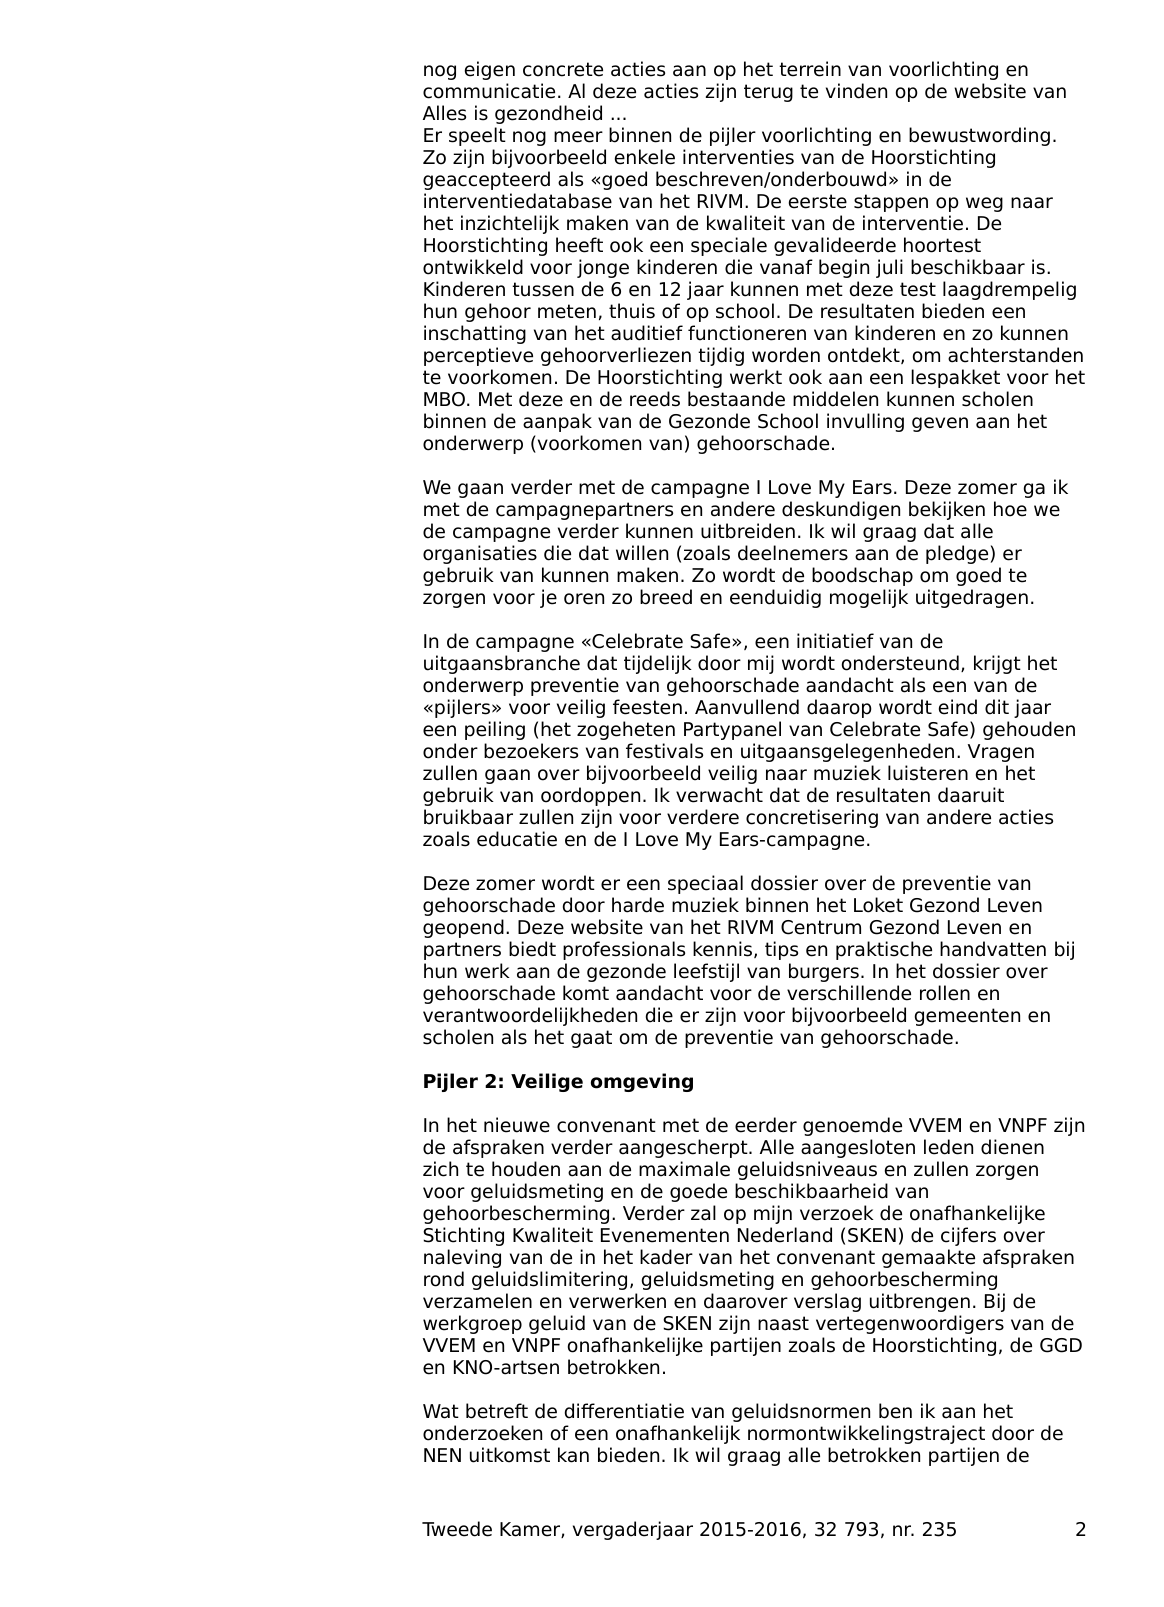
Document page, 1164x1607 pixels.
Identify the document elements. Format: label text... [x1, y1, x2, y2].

text nog eigen concrete acties aan op het terrein van voorlichting en communicatie. Al deze acties zijn terug te vinden op de website van Alles is gezondheid ... [422, 59, 1087, 125]
text Deze zomer wordt er een speciaal dossier over de preventie van gehoorschade door harde muziek binnen het Loket Gezond Leven geopend. Deze website van het RIVM Centrum Gezond Leven en partners biedt professionals kennis, tips en praktische handvatten bij hun werk aan de gezonde leefstijl van burgers. In het dossier over gehoorschade komt aandacht voor de verschillende rollen en verantwoordelijkheden die er zijn voor bijvoorbeeld gemeenten en scholen als het gaat om de preventie van gehoorschade. [422, 873, 1087, 1049]
text Er speelt nog meer binnen de pijler voorlichting en bewustwording. Zo zijn bijvoorbeeld enkele interventies van de Hoorstichting geaccepteerd als «goed beschreven/onderbouwd» in de interventiedatabase van het RIVM. De eerste stappen op weg naar het inzichtelijk maken van de kwaliteit van de interventie. De Hoorstichting heeft ook een speciale gevalideerde hoortest ontwikkeld voor jonge kinderen die vanaf begin juli beschikbaar is. Kinderen tussen de 6 en 12 jaar kunnen met deze test laagdrempelig hun gehoor meten, thuis of op school. De resultaten bieden een inschatting van het auditief functioneren van kinderen en zo kunnen perceptieve gehoorverliezen tijdig worden ontdekt, om achterstanden te voorkomen. De Hoorstichting werkt ook aan een lespakket voor het MBO. Met deze en de reeds bestaande middelen kunnen scholen binnen de aanpak van de Gezonde School invulling geven aan het onderwerp (voorkomen van) gehoorschade. [422, 125, 1087, 455]
text We gaan verder met de campagne I Love My Ears. Deze zomer ga ik met de campagnepartners en andere deskundigen bekijken hoe we de campagne verder kunnen uitbreiden. Ik wil graag dat alle organisaties die dat willen (zoals deelnemers aan de pledge) er gebruik van kunnen maken. Zo wordt de boodschap om goed te zorgen voor je oren zo breed en eenduidig mogelijk uitgedragen. [422, 477, 1087, 609]
text In de campagne «Celebrate Safe», een initiatief van de uitgaansbranche dat tijdelijk door mij wordt ondersteund, krijgt het onderwerp preventie van gehoorschade aandacht als een van de «pijlers» voor veilig feesten. Aanvullend daarop wordt eind dit jaar een peiling (het zogeheten Partypanel van Celebrate Safe) gehouden onder bezoekers van festivals en uitgaansgelegenheden. Vragen zullen gaan over bijvoorbeeld veilig naar muziek luisteren en het gebruik van oordoppen. Ik verwacht dat de resultaten daaruit bruikbaar zullen zijn voor verdere concretisering van andere acties zoals educatie en de I Love My Ears-campagne. [422, 631, 1087, 851]
text In het nieuwe convenant met de eerder genoemde VVEM en VNPF zijn de afspraken verder aangescherpt. Alle aangesloten leden dienen zich te houden aan de maximale geluidsniveaus en zullen zorgen voor geluidsmeting en de goede beschikbaarheid van gehoorbescherming. Verder zal op mijn verzoek de onafhankelijke Stichting Kwaliteit Evenementen Nederland (SKEN) de cijfers over naleving van de in het kader van het convenant gemaakte afspraken rond geluidslimitering, geluidsmeting en gehoorbescherming verzamelen en verwerken en daarover verslag uitbrengen. Bij de werkgroep geluid van de SKEN zijn naast vertegenwoordigers van de VVEM en VNPF onafhankelijke partijen zoals de Hoorstichting, de GGD en KNO-artsen betrokken. [422, 1115, 1087, 1379]
text Wat betreft de differentiatie van geluidsnormen ben ik aan het onderzoeken of een onafhankelijk normontwikkelingstraject door de NEN uitkomst kan bieden. Ik wil graag alle betrokken partijen de [422, 1401, 1087, 1467]
subtitle Pijler 2: Veilige omgeving [422, 1071, 1087, 1093]
